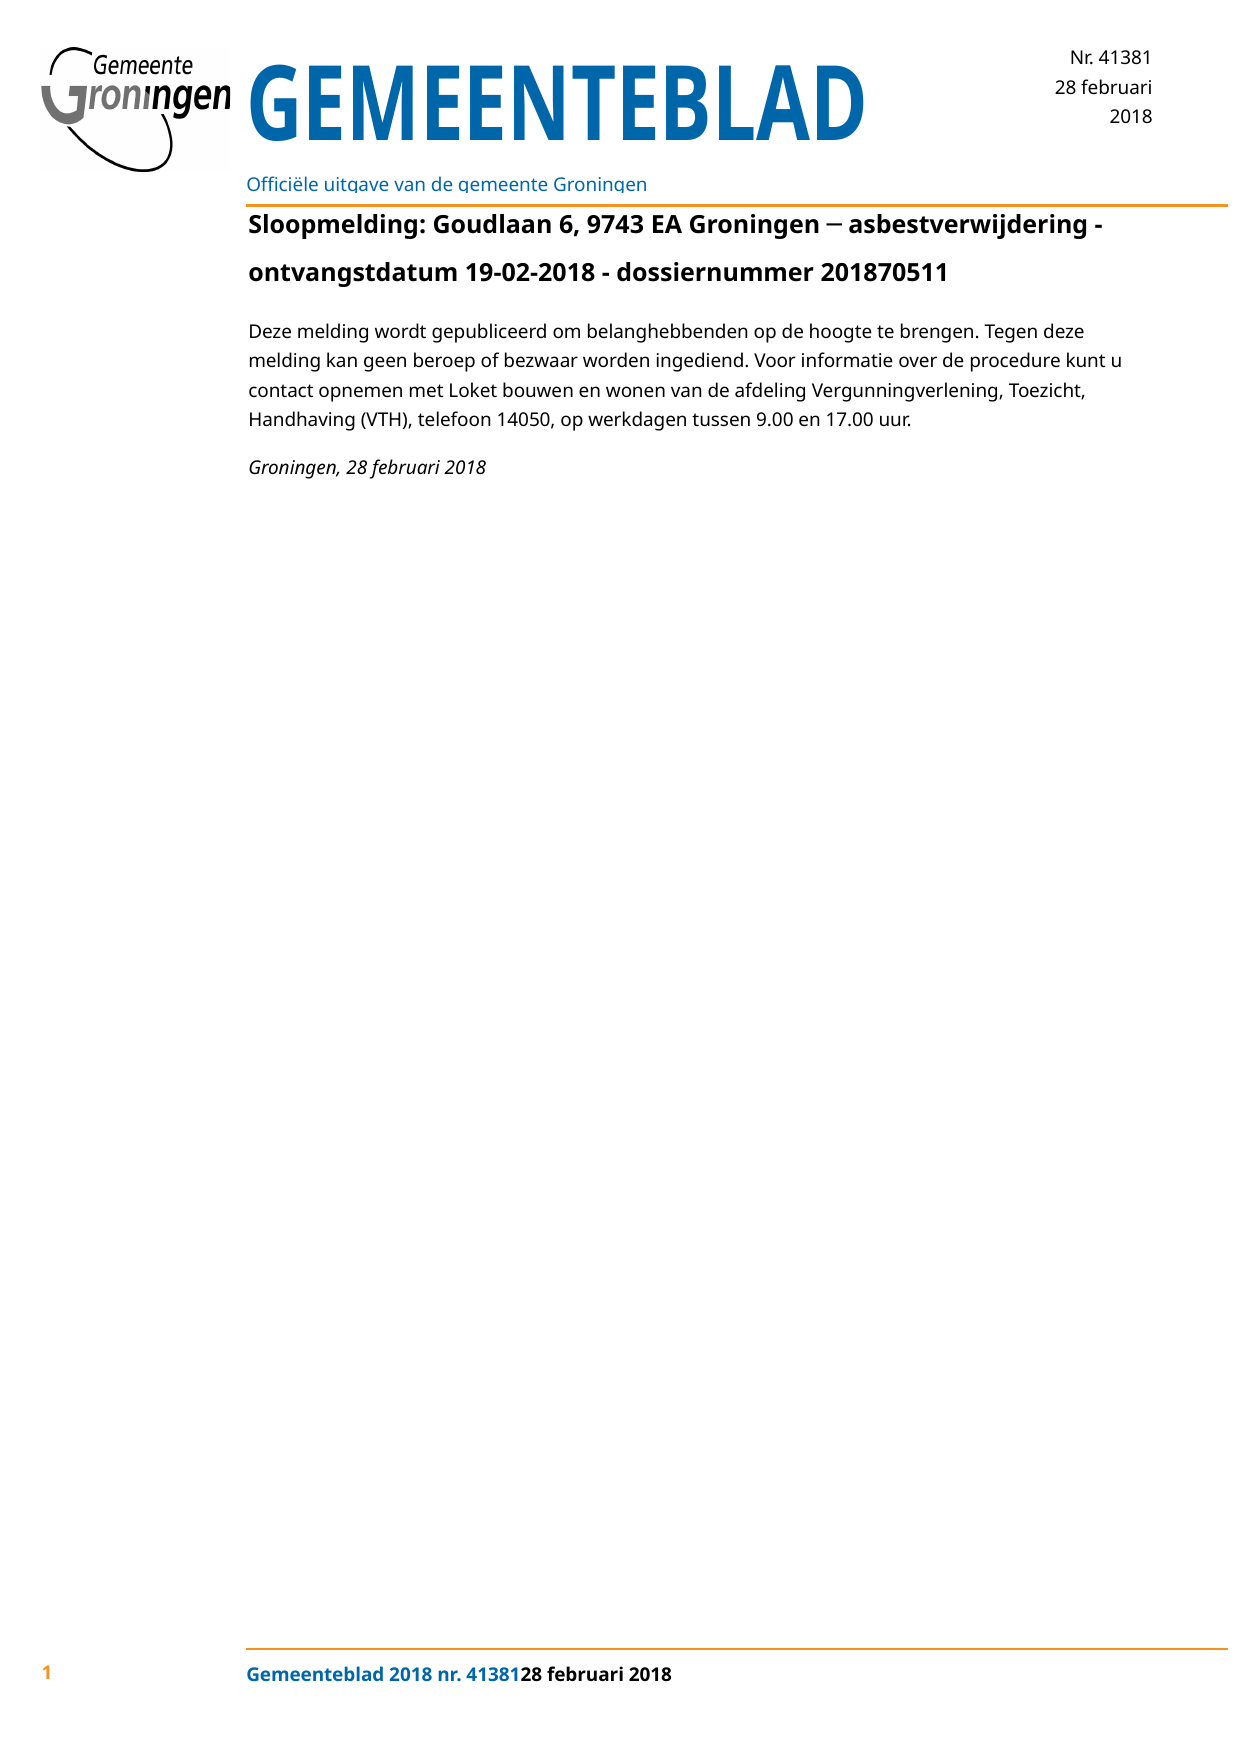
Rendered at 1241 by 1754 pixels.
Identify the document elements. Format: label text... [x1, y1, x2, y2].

text Deze melding wordt gepubliceerd om belanghebbenden op de hoogte te brengen. Tegen deze melding kan geen beroep of bezwaar worden ingediend. Voor informatie over de procedure kunt u contact opnemen met Loket bouwen en wonen van de afdeling Vergunningverlening, Toezicht, Handhaving (VTH), telefoon 14050, op werkdagen tussen 9.00 en 17.00 uur. [248, 318, 1152, 432]
text Groningen, 28 februari 2018 [248, 454, 1152, 480]
text Sloopmelding: Goudlaan 6, 9743 EA Groningen ─ asbestverwijdering - ontvangstdatum 19-02-2018 - dossiernummer 201870511 [248, 207, 1152, 288]
picture [41, 47, 231, 172]
